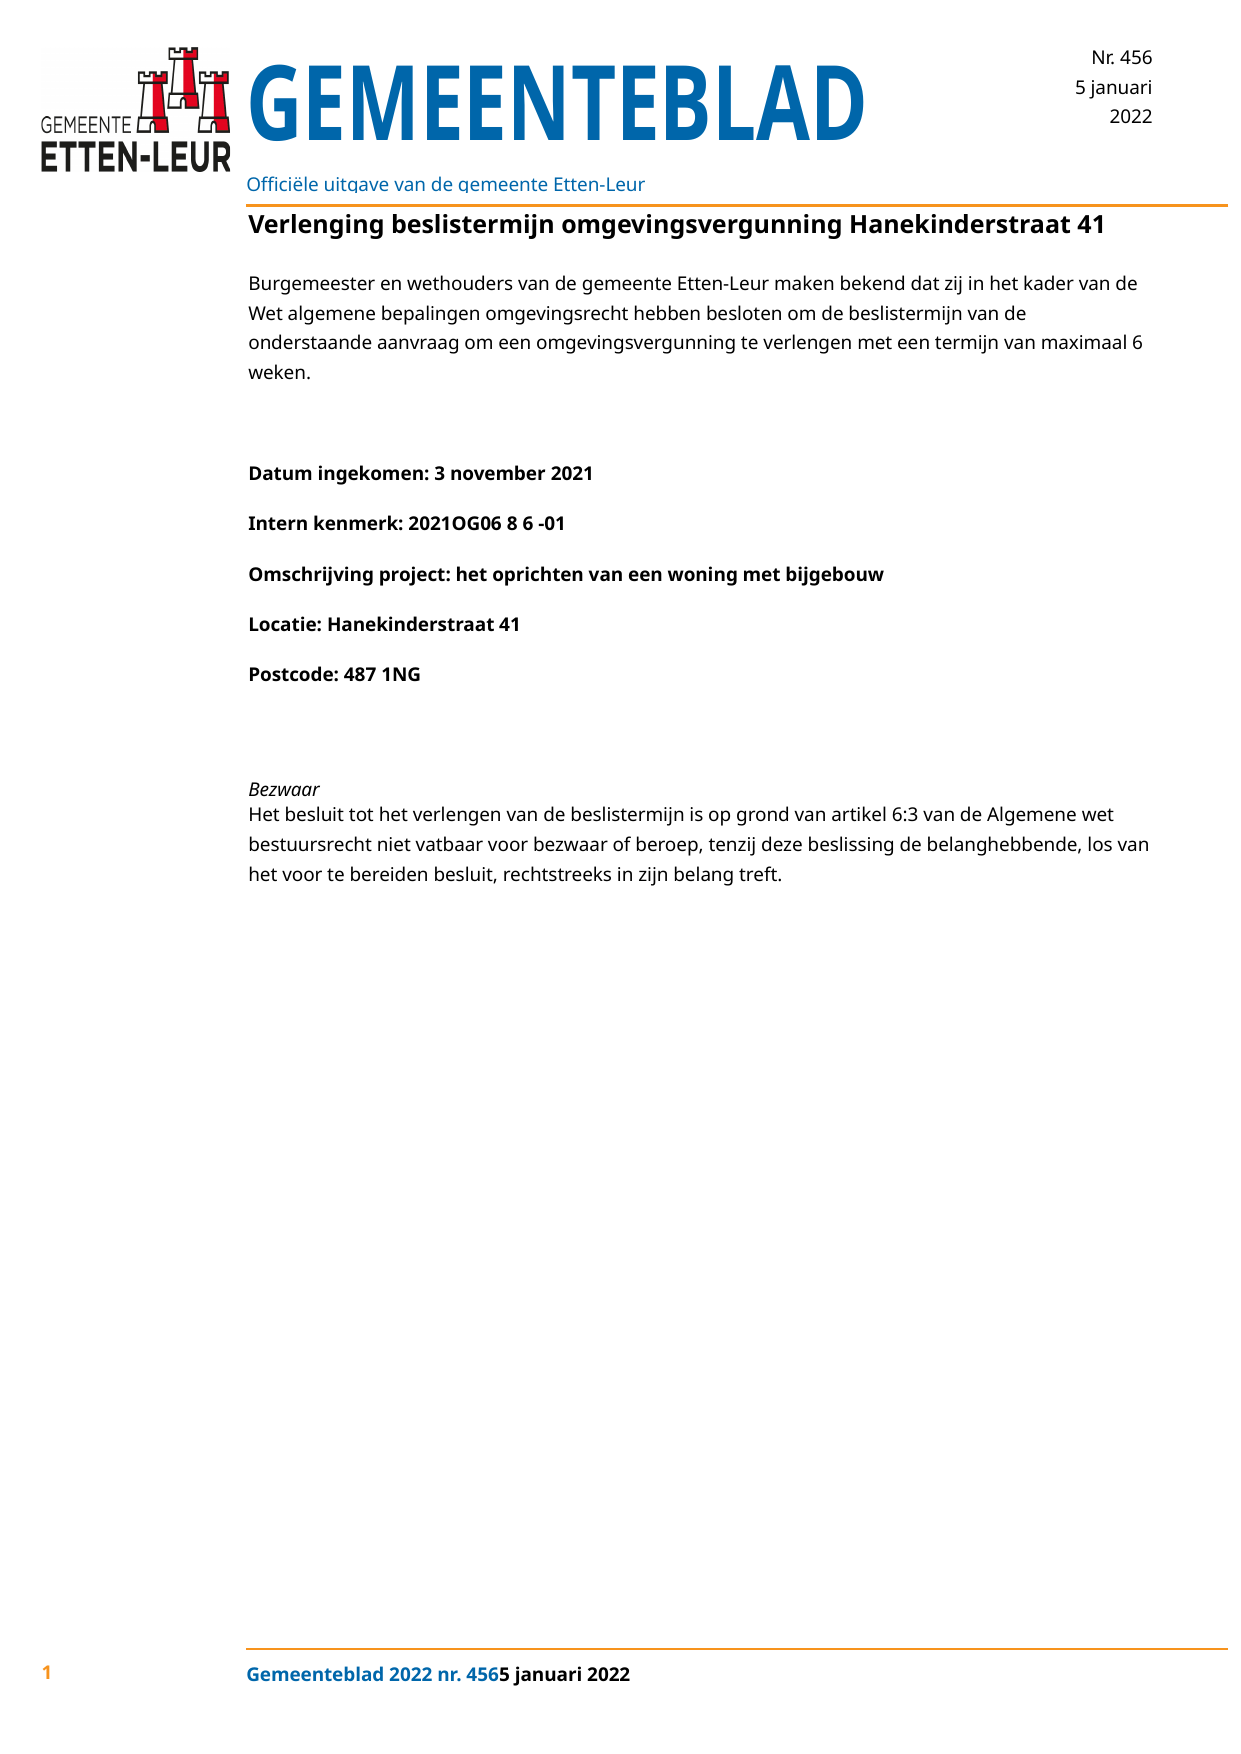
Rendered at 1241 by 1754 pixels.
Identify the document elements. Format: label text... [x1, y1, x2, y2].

text Het besluit tot het verlengen van de beslistermijn is op grond van artikel 6:3 van de Algemene wet bestuursrecht niet vatbaar voor bezwaar of beroep, tenzij deze beslissing de belanghebbende, los van het voor te bereiden besluit, rechtstreeks in zijn belang treft. [248, 802, 1152, 887]
picture [41, 47, 231, 172]
text Verlenging beslistermijn omgevingsvergunning Hanekinderstraat 41 [248, 207, 1152, 241]
text Omschrijving project: het oprichten van een woning met bijgebouw [248, 561, 1152, 586]
text Datum ingekomen: 3 november 2021 [248, 460, 1152, 486]
text Intern kenmerk: 2021OG06 8 6 -01 [248, 510, 1152, 536]
text Bezwaar [248, 776, 1152, 802]
text Postcode: 487 1NG [248, 662, 1152, 687]
text Burgemeester en wethouders van de gemeente Etten-Leur maken bekend dat zij in het kader van de Wet algemene bepalingen omgevingsrecht hebben besloten om de beslistermijn van de onderstaande aanvraag om een omgevingsvergunning te verlengen met een termijn van maximaal 6 weken. [248, 270, 1152, 385]
text Locatie: Hanekinderstraat 41 [248, 611, 1152, 637]
